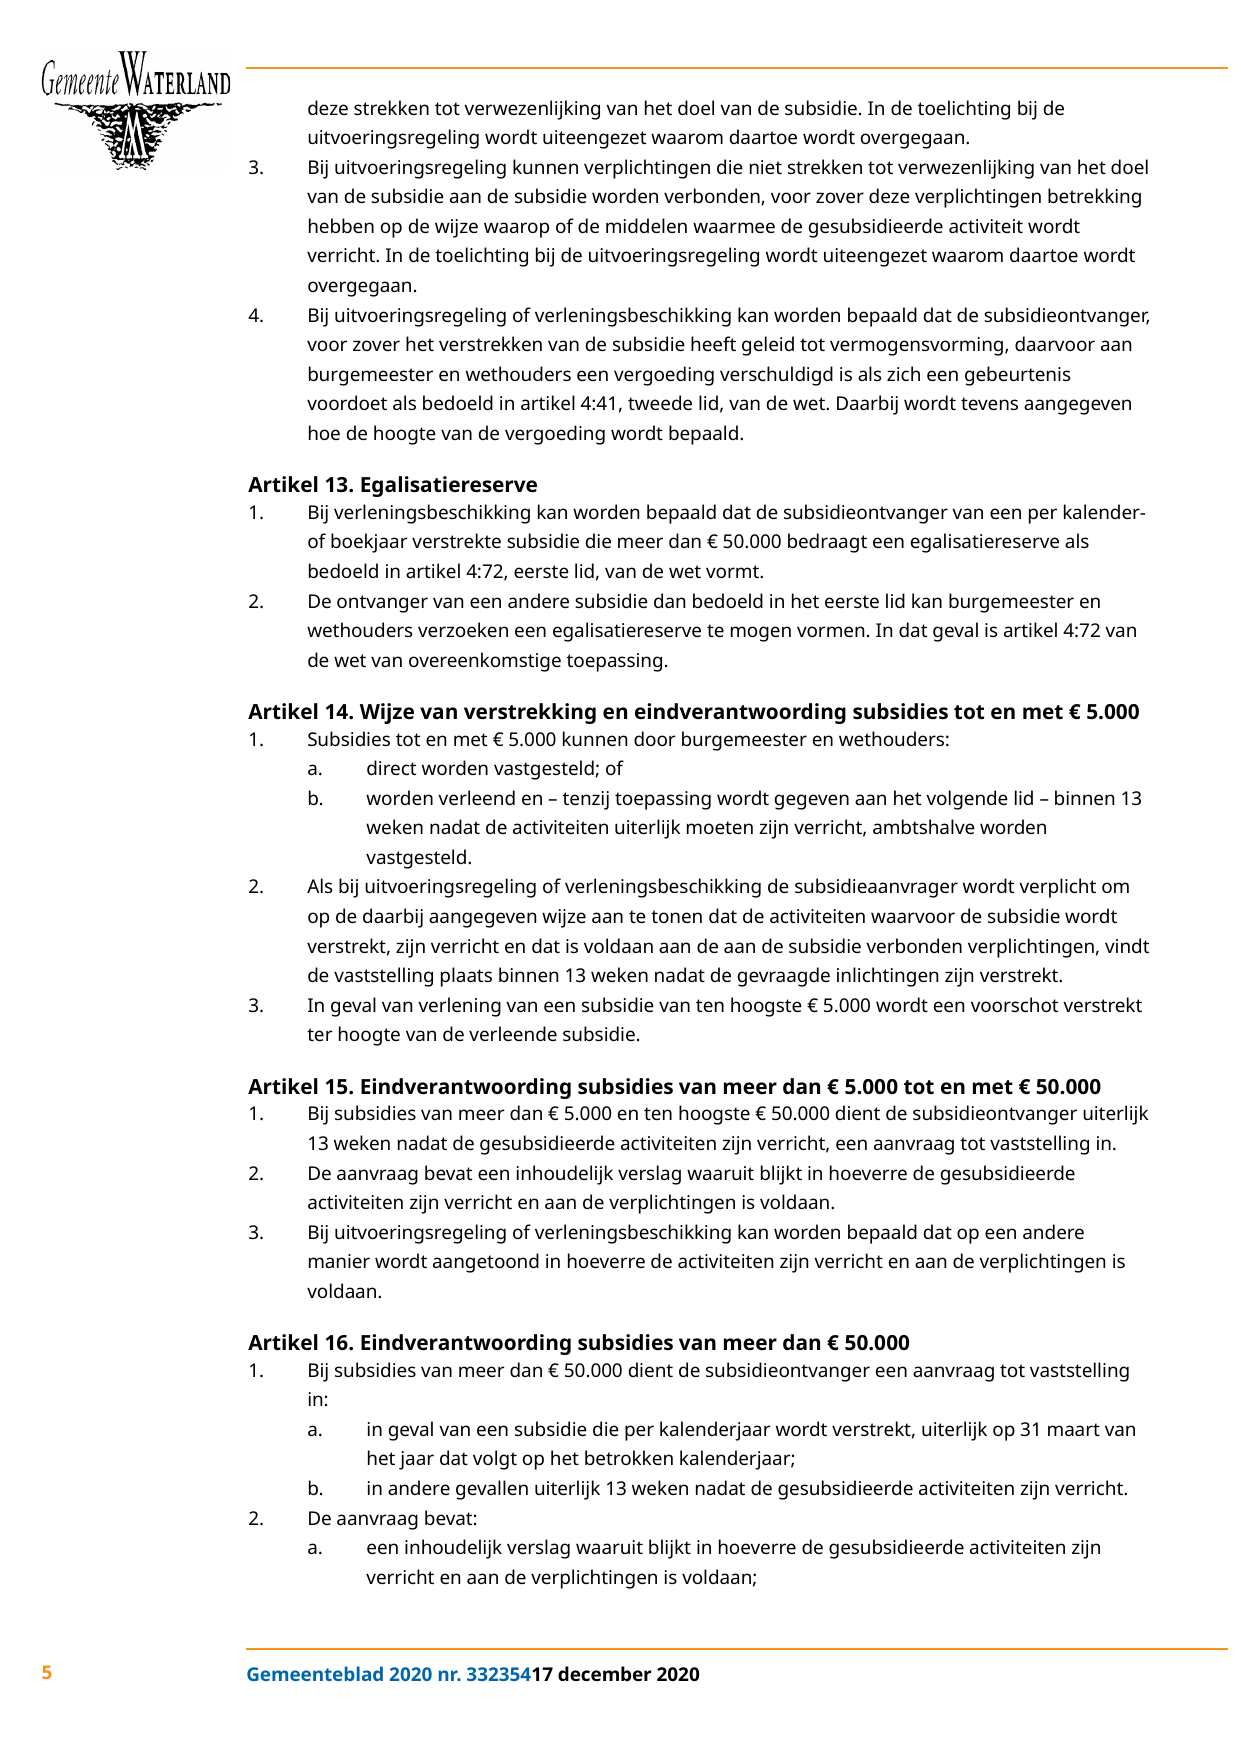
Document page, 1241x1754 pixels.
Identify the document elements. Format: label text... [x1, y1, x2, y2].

list direct worden vastgesteld; of [307, 755, 1152, 781]
list Bij subsidies van meer dan € 50.000 dient de subsidieontvanger een aanvraag tot vaststelling in: [248, 1357, 1152, 1412]
list deze strekken tot verwezenlijking van het doel van de subsidie. In de toelichting bij de uitvoeringsregeling wordt uiteengezet waarom daartoe wordt overgegaan. [248, 95, 1152, 150]
list Bij verleningsbeschikking kan worden bepaald dat de subsidieontvanger van een per kalender- of boekjaar verstrekte subsidie die meer dan € 50.000 bedraagt een egalisatiereserve als bedoeld in artikel 4:72, eerste lid, van de wet vormt. [248, 499, 1152, 584]
text Artikel 15. Eindverantwoording subsidies van meer dan € 5.000 tot en met € 50.000 [248, 1072, 1152, 1101]
list worden verleend en – tenzij toepassing wordt gegeven aan het volgende lid – binnen 13 weken nadat de activiteiten uiterlijk moeten zijn verricht, ambtshalve worden vastgesteld. [307, 785, 1152, 870]
list Bij uitvoeringsregeling of verleningsbeschikking kan worden bepaald dat op een andere manier wordt aangetoond in hoeverre de activiteiten zijn verricht en aan de verplichtingen is voldaan. [248, 1219, 1152, 1304]
text Artikel 16. Eindverantwoording subsidies van meer dan € 50.000 [248, 1328, 1152, 1357]
list Bij uitvoeringsregeling kunnen verplichtingen die niet strekken tot verwezenlijking van het doel van de subsidie aan de subsidie worden verbonden, voor zover deze verplichtingen betrekking hebben op de wijze waarop of de middelen waarmee de gesubsidieerde activiteit wordt verricht. In de toelichting bij de uitvoeringsregeling wordt uiteengezet waarom daartoe wordt overgegaan. [248, 154, 1152, 298]
picture [41, 47, 231, 172]
list In geval van verlening van een subsidie van ten hoogste € 5.000 wordt een voorschot verstrekt ter hoogte van de verleende subsidie. [248, 992, 1152, 1047]
list in andere gevallen uiterlijk 13 weken nadat de gesubsidieerde activiteiten zijn verricht. [307, 1475, 1152, 1501]
list Als bij uitvoeringsregeling of verleningsbeschikking de subsidieaanvrager wordt verplicht om op de daarbij aangegeven wijze aan te tonen dat de activiteiten waarvoor de subsidie wordt verstrekt, zijn verricht en dat is voldaan aan de aan de subsidie verbonden verplichtingen, vindt de vaststelling plaats binnen 13 weken nadat de gevraagde inlichtingen zijn verstrekt. [248, 874, 1152, 988]
list Bij uitvoeringsregeling of verleningsbeschikking kan worden bepaald dat de subsidieontvanger, voor zover het verstrekken van de subsidie heeft geleid tot vermogensvorming, daarvoor aan burgemeester en wethouders een vergoeding verschuldigd is als zich een gebeurtenis voordoet als bedoeld in artikel 4:41, tweede lid, van de wet. Daarbij wordt tevens aangegeven hoe de hoogte van de vergoeding wordt bepaald. [248, 302, 1152, 446]
text Artikel 13. Egalisatiereserve [248, 471, 1152, 499]
list een inhoudelijk verslag waaruit blijkt in hoeverre de gesubsidieerde activiteiten zijn verricht en aan de verplichtingen is voldaan; [307, 1534, 1152, 1590]
list De aanvraag bevat een inhoudelijk verslag waaruit blijkt in hoeverre de gesubsidieerde activiteiten zijn verricht en aan de verplichtingen is voldaan. [248, 1160, 1152, 1215]
list Bij subsidies van meer dan € 5.000 en ten hoogste € 50.000 dient de subsidieontvanger uiterlijk 13 weken nadat de gesubsidieerde activiteiten zijn verricht, een aanvraag tot vaststelling in. [248, 1101, 1152, 1156]
list De aanvraag bevat: [248, 1505, 1152, 1531]
list De ontvanger van een andere subsidie dan bedoeld in het eerste lid kan burgemeester en wethouders verzoeken een egalisatiereserve te mogen vormen. In dat geval is artikel 4:72 van de wet van overeenkomstige toepassing. [248, 588, 1152, 673]
text Artikel 14. Wijze van verstrekking en eindverantwoording subsidies tot en met € 5.000 [248, 697, 1152, 726]
list in geval van een subsidie die per kalenderjaar wordt verstrekt, uiterlijk op 31 maart van het jaar dat volgt op het betrokken kalenderjaar; [307, 1416, 1152, 1471]
list Subsidies tot en met € 5.000 kunnen door burgemeester en wethouders: [248, 726, 1152, 752]
